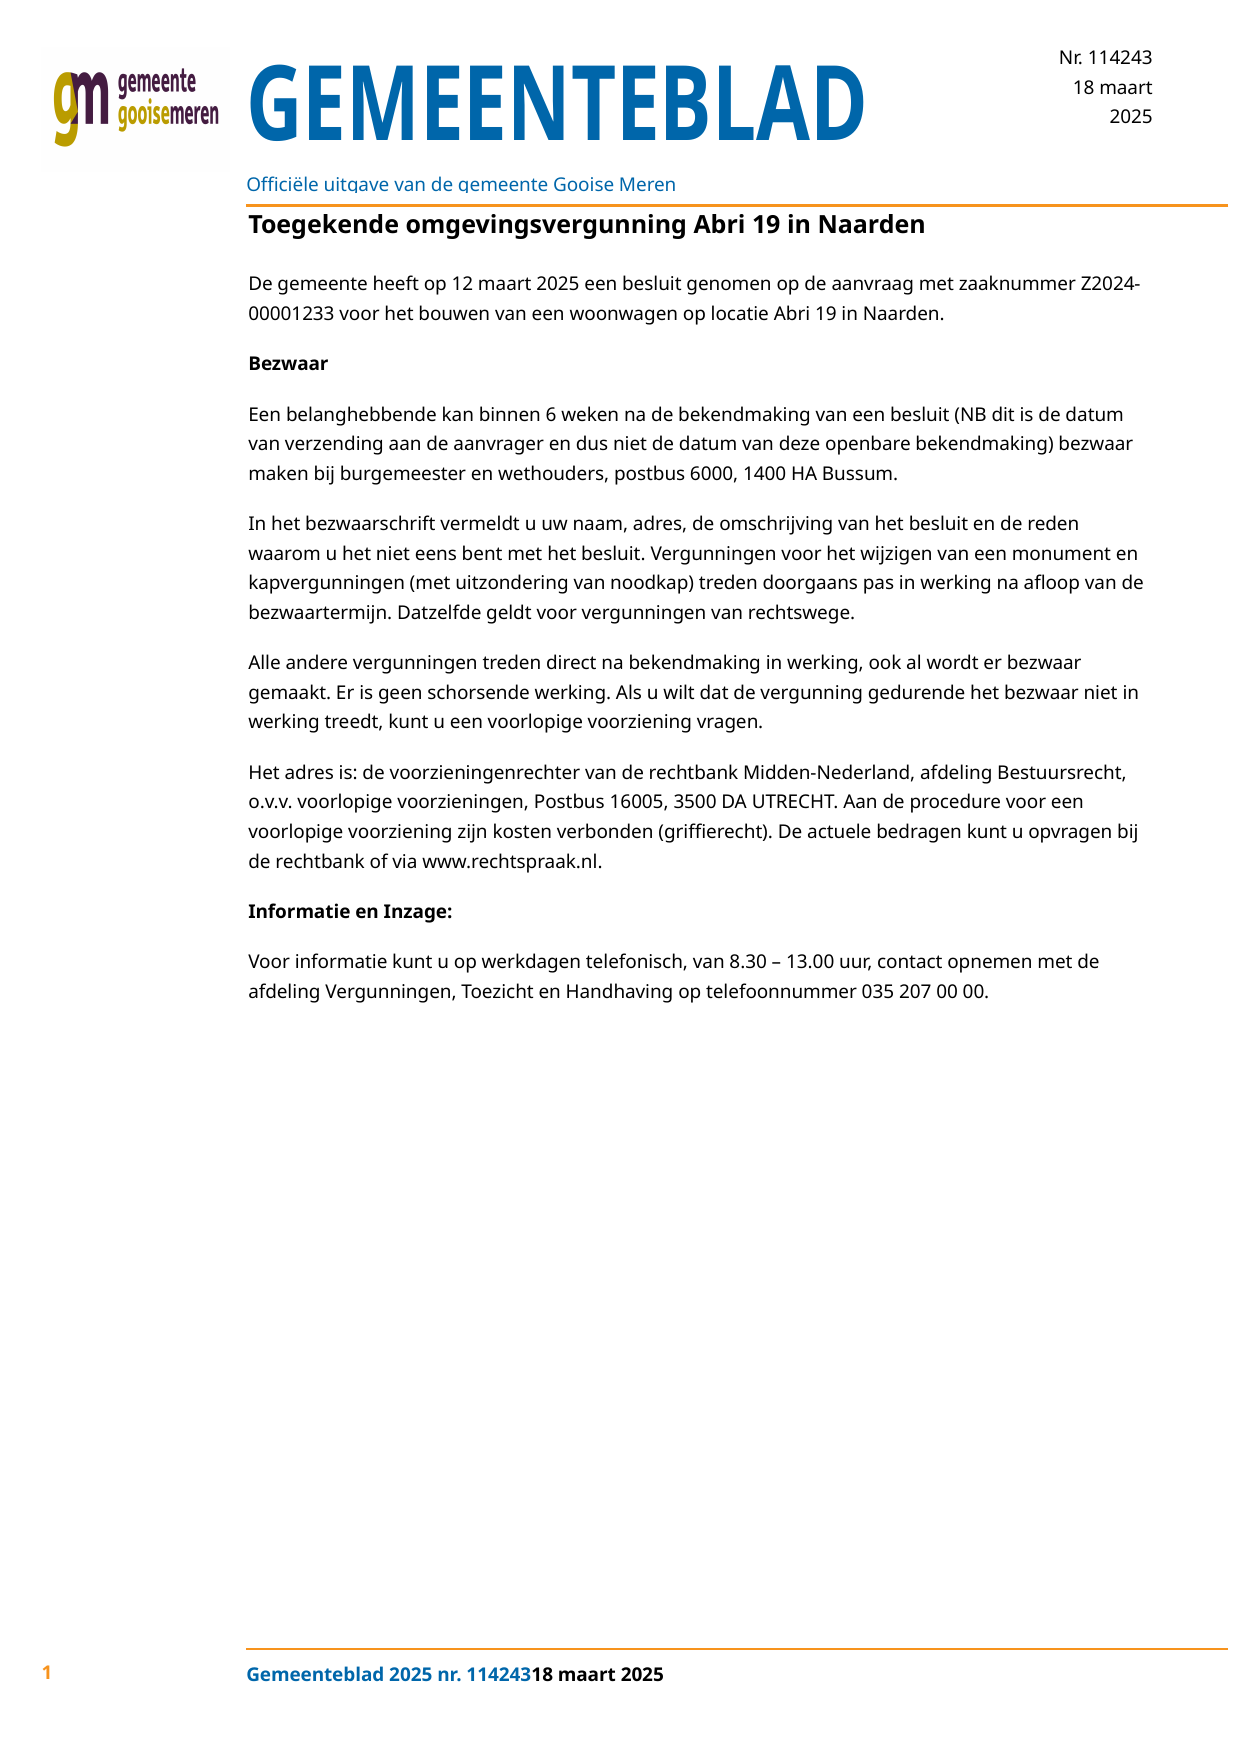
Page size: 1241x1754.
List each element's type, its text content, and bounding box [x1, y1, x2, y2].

text Toegekende omgevingsvergunning Abri 19 in Naarden [248, 207, 1152, 241]
text Alle andere vergunningen treden direct na bekendmaking in werking, ook al wordt er bezwaar gemaakt. Er is geen schorsende werking. Als u wilt dat de vergunning gedurende het bezwaar niet in werking treedt, kunt u een voorlopige voorziening vragen. [248, 649, 1152, 734]
picture [41, 47, 231, 172]
text Bezwaar [248, 350, 1152, 376]
text In het bezwaarschrift vermeldt u uw naam, adres, de omschrijving van het besluit en de reden waarom u het niet eens bent met het besluit. Vergunningen voor het wijzigen van een monument en kapvergunningen (met uitzondering van noodkap) treden doorgaans pas in werking na afloop van de bezwaartermijn. Datzelfde geldt voor vergunningen van rechtswege. [248, 510, 1152, 625]
text De gemeente heeft op 12 maart 2025 een besluit genomen op de aanvraag met zaaknummer Z2024-00001233 voor het bouwen van een woonwagen op locatie Abri 19 in Naarden. [248, 270, 1152, 326]
text Een belanghebbende kan binnen 6 weken na de bekendmaking van een besluit (NB dit is de datum van verzending aan de aanvrager en dus niet de datum van deze openbare bekendmaking) bezwaar maken bij burgemeester en wethouders, postbus 6000, 1400 HA Bussum. [248, 401, 1152, 486]
text Voor informatie kunt u op werkdagen telefonisch, van 8.30 – 13.00 uur, contact opnemen met de afdeling Vergunningen, Toezicht en Handhaving op telefoonnummer 035 207 00 00. [248, 949, 1152, 1004]
text Informatie en Inzage: [248, 898, 1152, 924]
text Het adres is: de voorzieningenrechter van de rechtbank Midden-Nederland, afdeling Bestuursrecht, o.v.v. voorlopige voorzieningen, Postbus 16005, 3500 DA UTRECHT. Aan de procedure voor een voorlopige voorziening zijn kosten verbonden (griffierecht). De actuele bedragen kunt u opvragen bij de rechtbank of via www.rechtspraak.nl. [248, 759, 1152, 873]
